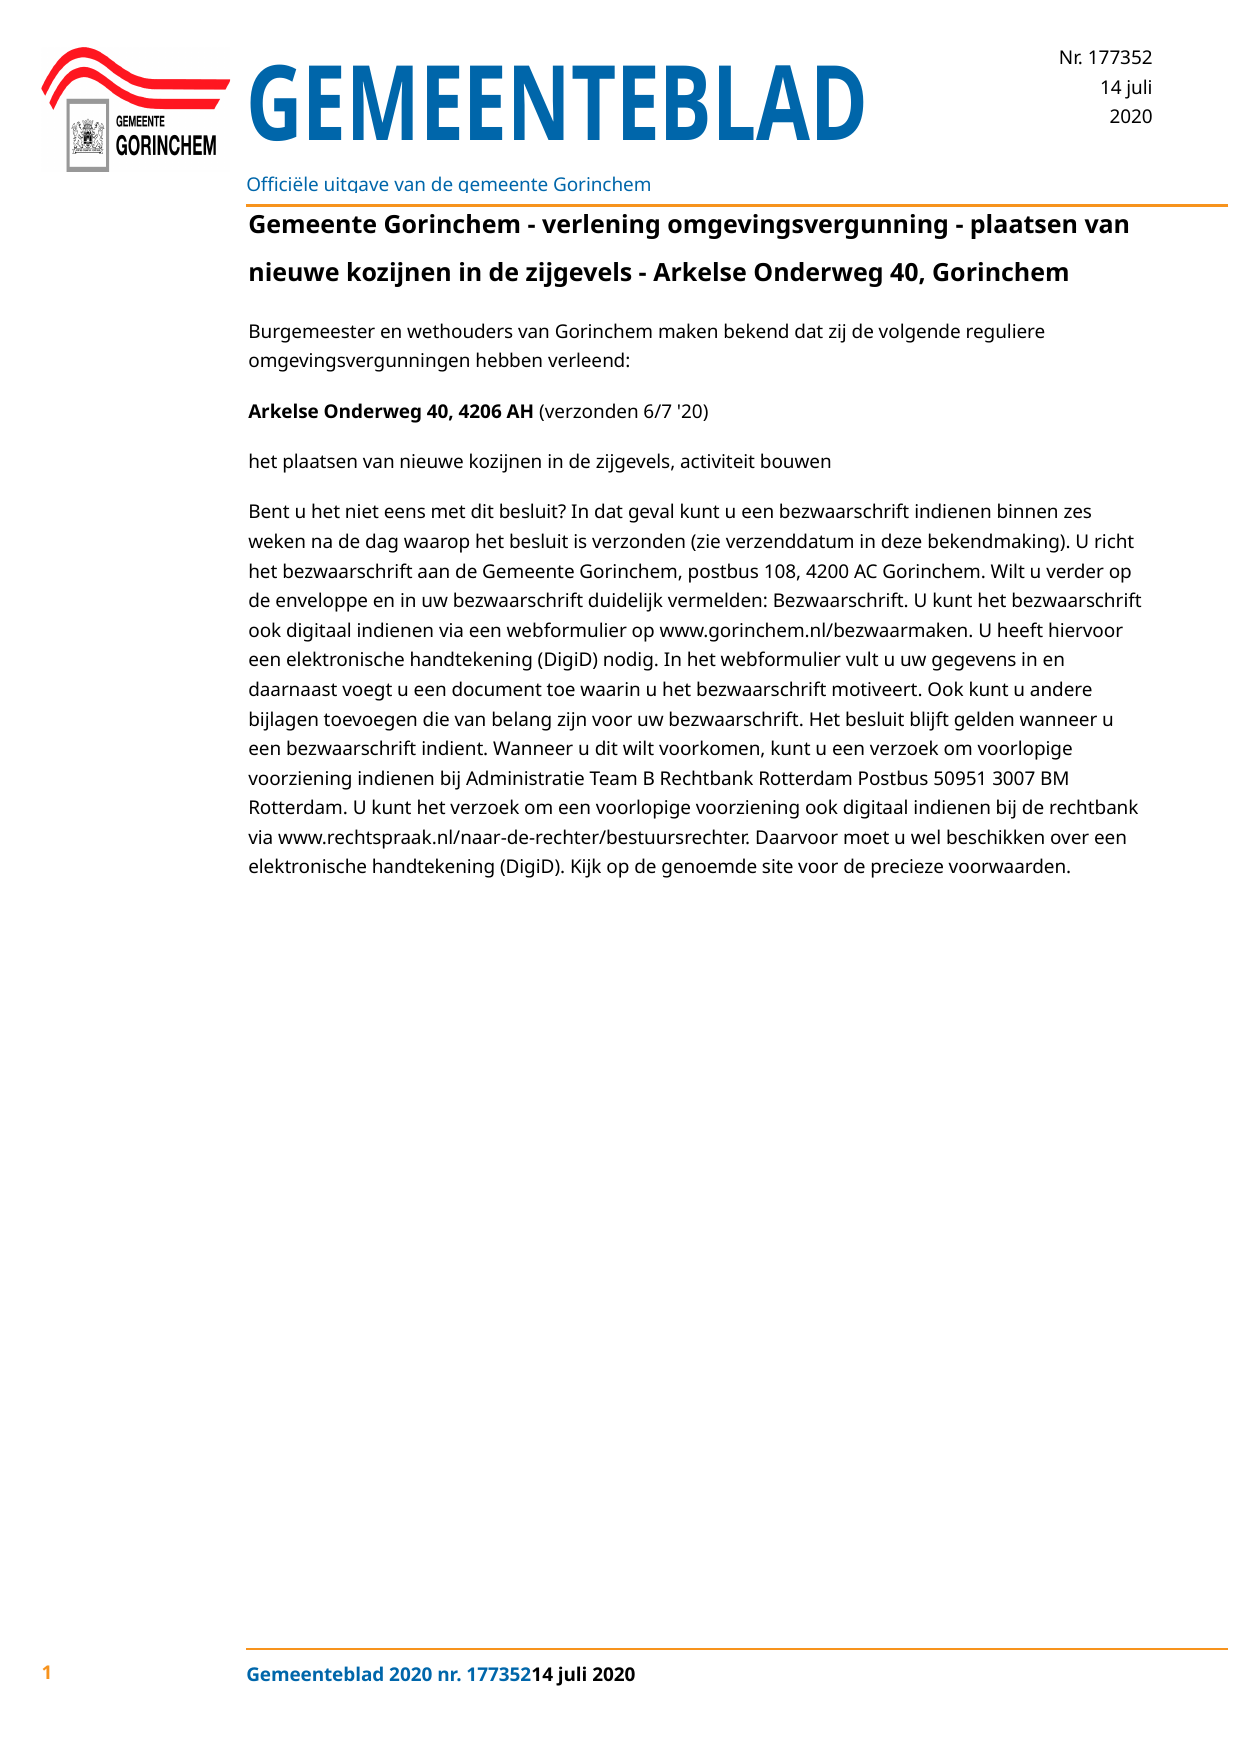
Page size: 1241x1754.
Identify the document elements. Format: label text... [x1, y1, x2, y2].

text Gemeente Gorinchem - verlening omgevingsvergunning - plaatsen van nieuwe kozijnen in de zijgevels - Arkelse Onderweg 40, Gorinchem [248, 207, 1152, 288]
text Burgemeester en wethouders van Gorinchem maken bekend dat zij de volgende reguliere omgevingsvergunningen hebben verleend: [248, 318, 1152, 373]
picture [41, 47, 231, 172]
text Arkelse Onderweg 40, 4206 AH (verzonden 6/7 '20) [248, 398, 1152, 424]
text het plaatsen van nieuwe kozijnen in de zijgevels, activiteit bouwen [248, 448, 1152, 474]
text Bent u het niet eens met dit besluit? In dat geval kunt u een bezwaarschrift indienen binnen zes weken na de dag waarop het besluit is verzonden (zie verzenddatum in deze bekendmaking). U richt het bezwaarschrift aan de Gemeente Gorinchem, postbus 108, 4200 AC Gorinchem. Wilt u verder op de enveloppe en in uw bezwaarschrift duidelijk vermelden: Bezwaarschrift. U kunt het bezwaarschrift ook digitaal indienen via een webformulier op www.gorinchem.nl/bezwaarmaken. U heeft hiervoor een elektronische handtekening (DigiD) nodig. In het webformulier vult u uw gegevens in en daarnaast voegt u een document toe waarin u het bezwaarschrift motiveert. Ook kunt u andere bijlagen toevoegen die van belang zijn voor uw bezwaarschrift. Het besluit blijft gelden wanneer u een bezwaarschrift indient. Wanneer u dit wilt voorkomen, kunt u een verzoek om voorlopige voorziening indienen bij Administratie Team B Rechtbank Rotterdam Postbus 50951 3007 BM Rotterdam. U kunt het verzoek om een voorlopige voorziening ook digitaal indienen bij de rechtbank via www.rechtspraak.nl/naar-de-rechter/bestuursrechter. Daarvoor moet u wel beschikken over een elektronische handtekening (DigiD). Kijk op de genoemde site voor de precieze voorwaarden. [248, 499, 1152, 879]
